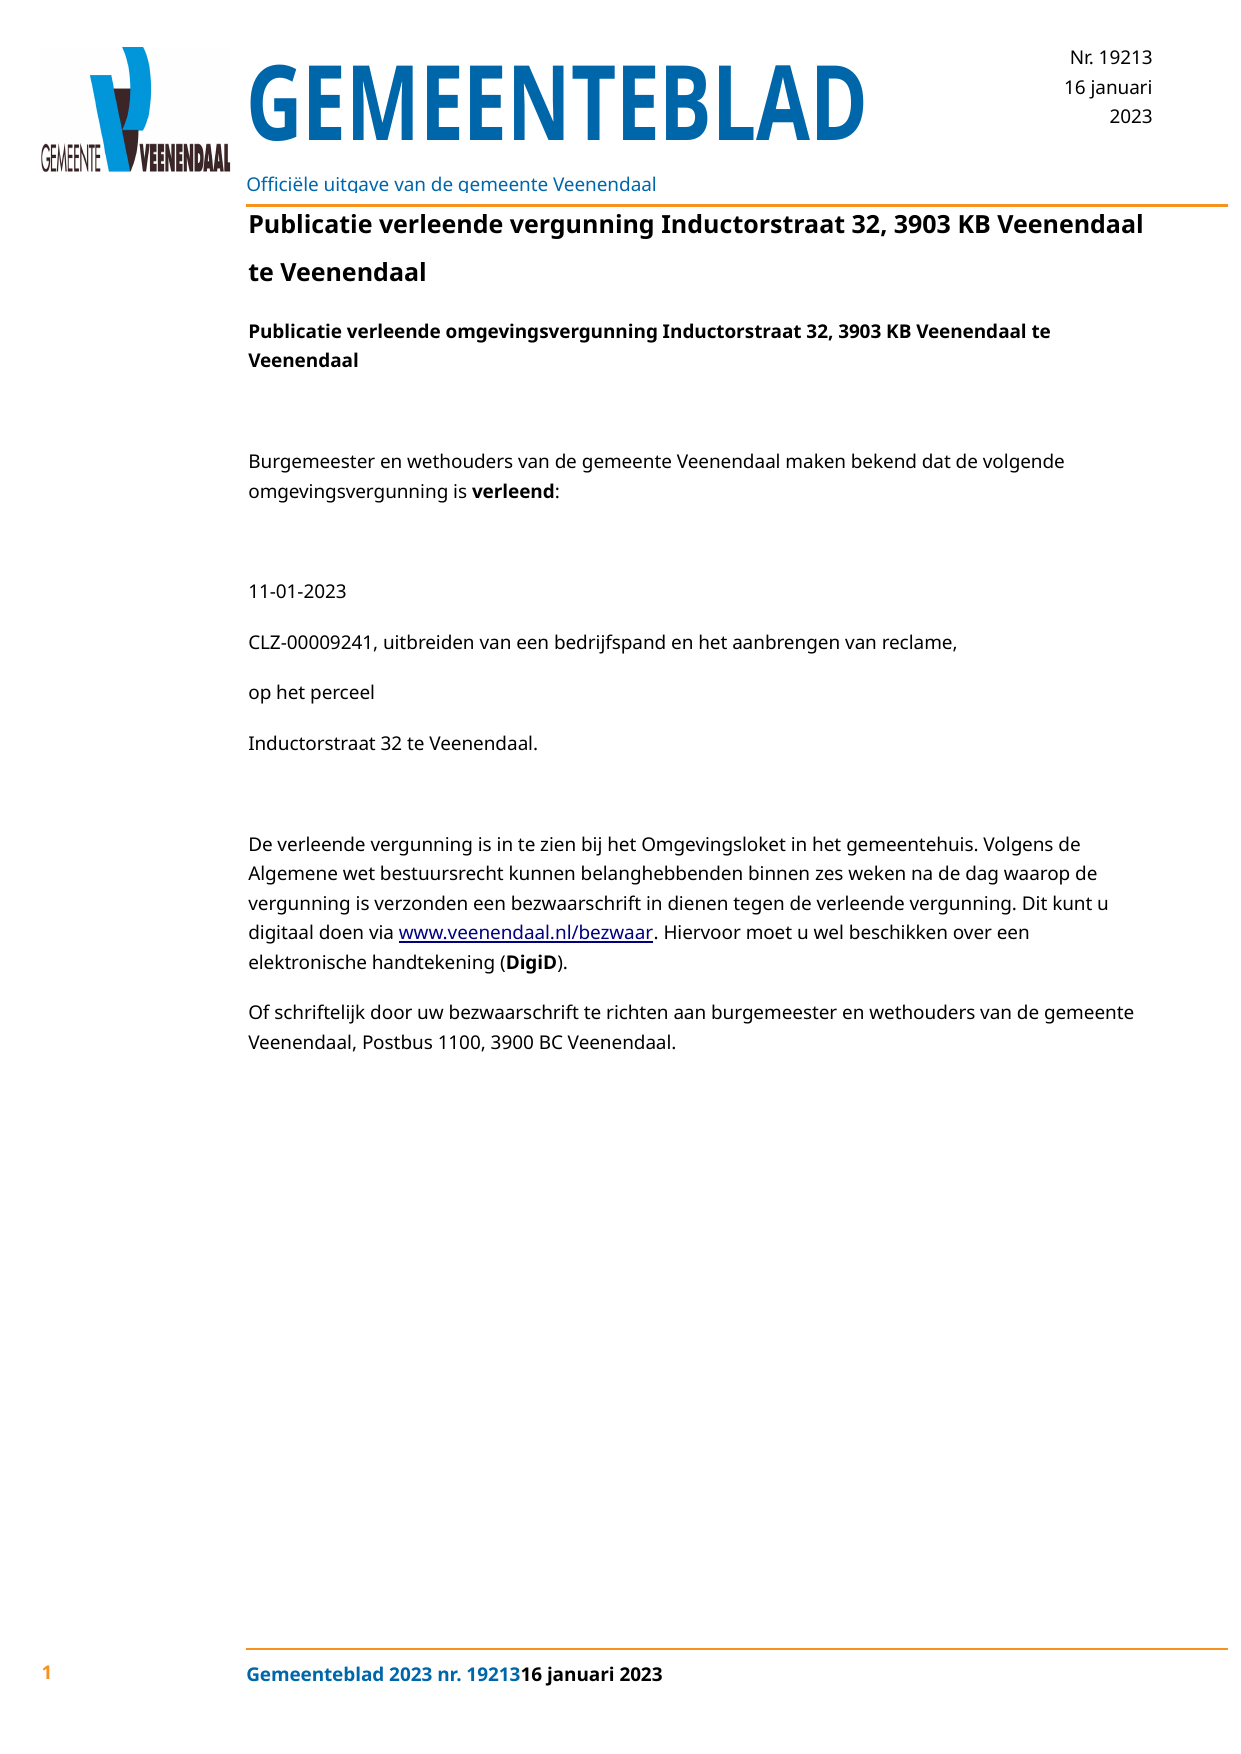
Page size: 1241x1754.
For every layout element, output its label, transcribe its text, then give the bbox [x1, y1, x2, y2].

text Publicatie verleende omgevingsvergunning Inductorstraat 32, 3903 KB Veenendaal te Veenendaal [248, 318, 1152, 373]
text op het perceel [248, 679, 1152, 705]
text Publicatie verleende vergunning Inductorstraat 32, 3903 KB Veenendaal te Veenendaal [248, 207, 1152, 288]
text Inductorstraat 32 te Veenendaal. [248, 730, 1152, 756]
picture [123, 47, 231, 172]
text De verleende vergunning is in te zien bij het Omgevingsloket in het gemeentehuis. Volgens de Algemene wet bestuursrecht kunnen belanghebbenden binnen zes weken na de dag waarop de vergunning is verzonden een bezwaarschrift in dienen tegen de verleende vergunning. Dit kunt u digitaal doen via www.veenendaal.nl/bezwaar. Hiervoor moet u wel beschikken over een elektronische handtekening (DigiD). [248, 831, 1152, 975]
picture [41, 47, 130, 172]
text Burgemeester en wethouders van de gemeente Veenendaal maken bekend dat de volgende omgevingsvergunning is verleend: [248, 448, 1152, 504]
text CLZ-00009241, uitbreiden van een bedrijfspand en het aanbrengen van reclame, [248, 629, 1152, 655]
text Of schriftelijk door uw bezwaarschrift te richten aan burgemeester en wethouders van de gemeente Veenendaal, Postbus 1100, 3900 BC Veenendaal. [248, 999, 1152, 1055]
text 11-01-2023 [248, 579, 1152, 604]
